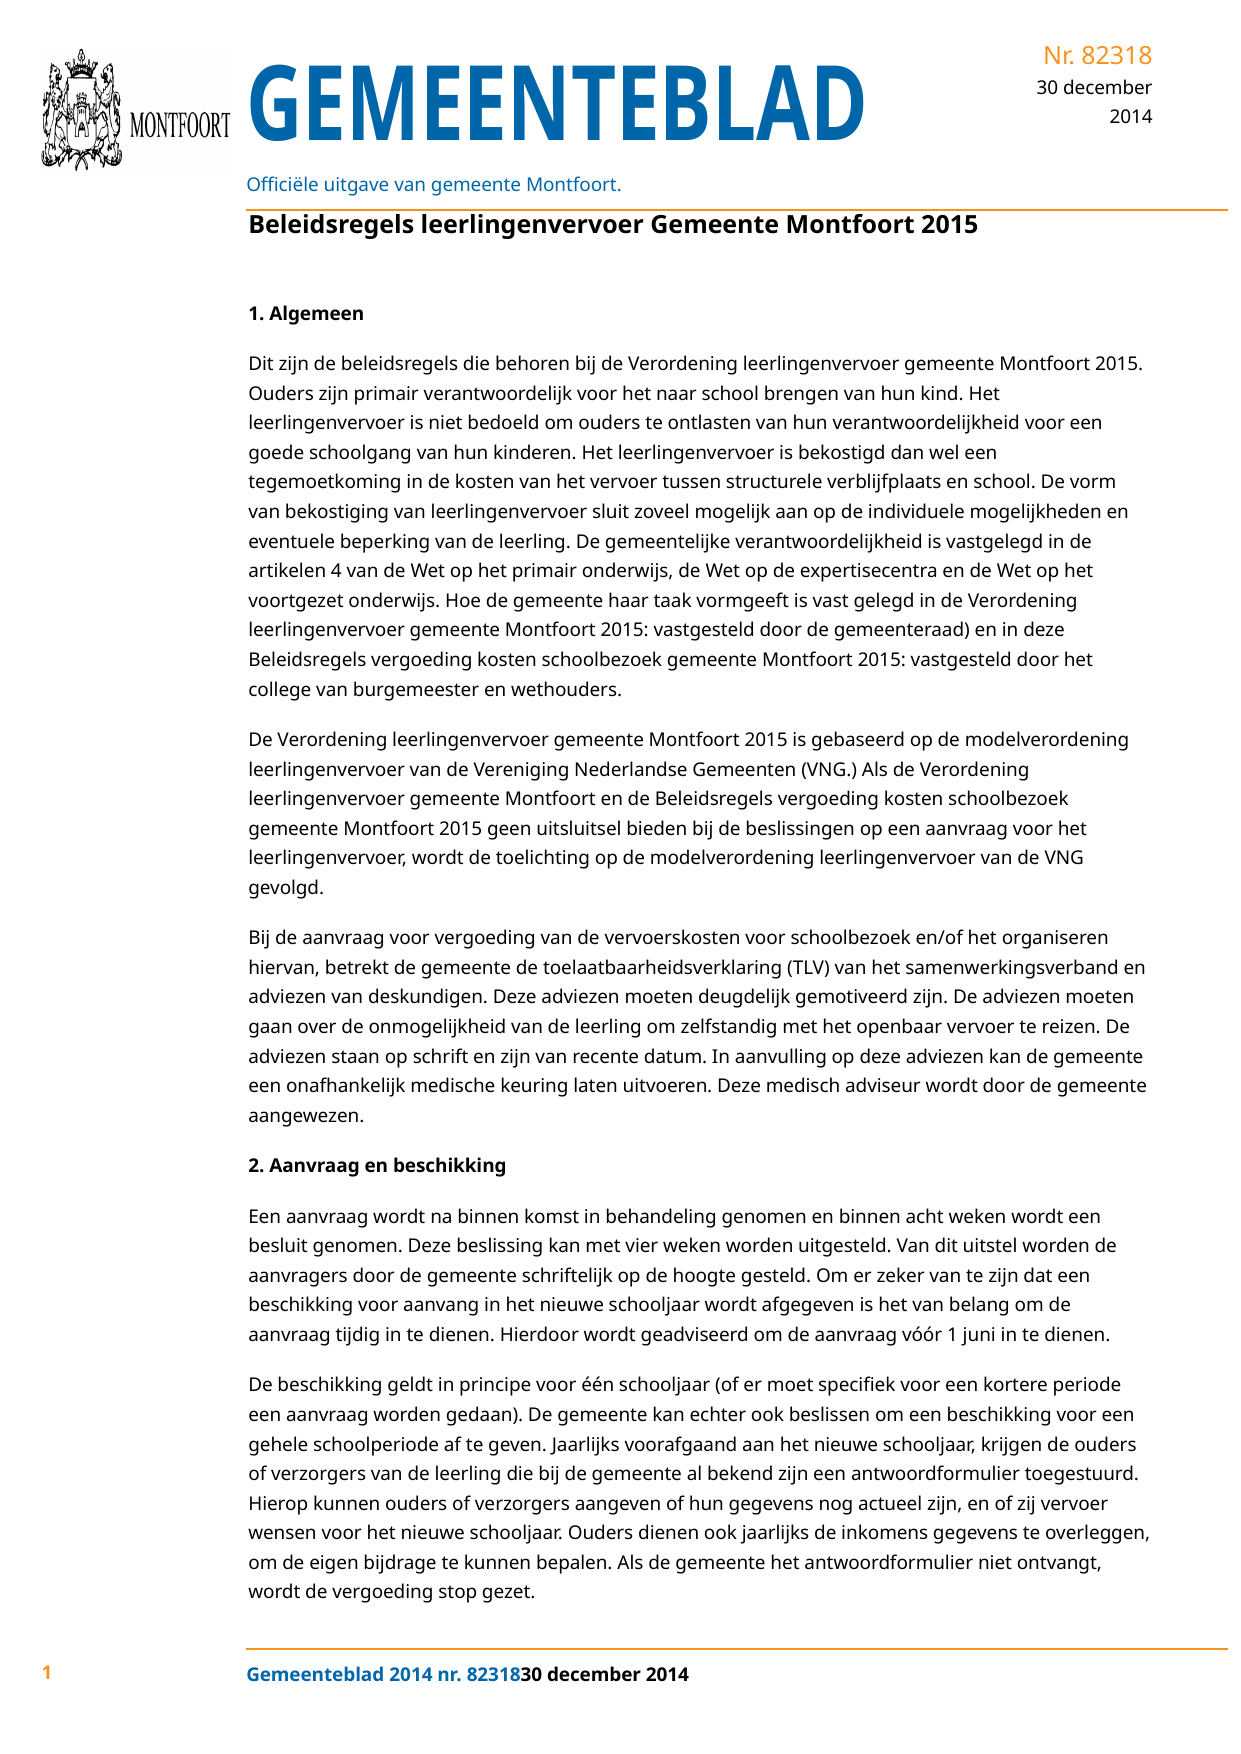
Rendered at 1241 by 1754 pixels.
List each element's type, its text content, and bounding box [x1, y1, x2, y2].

text 1. Algemeen [248, 300, 1152, 326]
text De Verordening leerlingenvervoer gemeente Montfoort 2015 is gebaseerd op de modelverordening leerlingenvervoer van de Vereniging Nederlandse Gemeenten (VNG.) Als de Verordening leerlingenvervoer gemeente Montfoort en de Beleidsregels vergoeding kosten schoolbezoek gemeente Montfoort 2015 geen uitsluitsel bieden bij de beslissingen op een aanvraag voor het leerlingenvervoer, wordt de toelichting op de modelverordening leerlingenvervoer van de VNG gevolgd. [248, 726, 1152, 900]
picture [41, 47, 231, 172]
text 2. Aanvraag en beschikking [248, 1152, 1152, 1178]
text Beleidsregels leerlingenvervoer Gemeente Montfoort 2015 [248, 211, 1152, 241]
text Bij de aanvraag voor vergoeding van de vervoerskosten voor schoolbezoek en/of het organiseren hiervan, betrekt de gemeente de toelaatbaarheidsverklaring (TLV) van het samenwerkingsverband en adviezen van deskundigen. Deze adviezen moeten deugdelijk gemotiveerd zijn. De adviezen moeten gaan over de onmogelijkheid van de leerling om zelfstandig met het openbaar vervoer te reizen. De adviezen staan op schrift en zijn van recente datum. In aanvulling op deze adviezen kan de gemeente een onafhankelijk medische keuring laten uitvoeren. Deze medisch adviseur wordt door de gemeente aangewezen. [248, 924, 1152, 1128]
text Een aanvraag wordt na binnen komst in behandeling genomen en binnen acht weken wordt een besluit genomen. Deze beslissing kan met vier weken worden uitgesteld. Van dit uitstel worden de aanvragers door de gemeente schriftelijk op de hoogte gesteld. Om er zeker van te zijn dat een beschikking voor aanvang in het nieuwe schooljaar wordt afgegeven is het van belang om de aanvraag tijdig in te dienen. Hierdoor wordt geadviseerd om de aanvraag vóór 1 juni in te dienen. [248, 1203, 1152, 1347]
text De beschikking geldt in principe voor één schooljaar (of er moet specifiek voor een kortere periode een aanvraag worden gedaan). De gemeente kan echter ook beslissen om een beschikking voor een gehele schoolperiode af te geven. Jaarlijks voorafgaand aan het nieuwe schooljaar, krijgen de ouders of verzorgers van de leerling die bij de gemeente al bekend zijn een antwoordformulier toegestuurd. Hierop kunnen ouders of verzorgers aangeven of hun gegevens nog actueel zijn, en of zij vervoer wensen voor het nieuwe schooljaar. Ouders dienen ook jaarlijks de inkomens gegevens te overleggen, om de eigen bijdrage te kunnen bepalen. Als de gemeente het antwoordformulier niet ontvangt, wordt de vergoeding stop gezet. [248, 1372, 1152, 1604]
text Dit zijn de beleidsregels die behoren bij de Verordening leerlingenvervoer gemeente Montfoort 2015. Ouders zijn primair verantwoordelijk voor het naar school brengen van hun kind. Het leerlingenvervoer is niet bedoeld om ouders te ontlasten van hun verantwoordelijkheid voor een goede schoolgang van hun kinderen. Het leerlingenvervoer is bekostigd dan wel een tegemoetkoming in de kosten van het vervoer tussen structurele verblijfplaats en school. De vorm van bekostiging van leerlingenvervoer sluit zoveel mogelijk aan op de individuele mogelijkheden en eventuele beperking van de leerling. De gemeentelijke verantwoordelijkheid is vastgelegd in de artikelen 4 van de Wet op het primair onderwijs, de Wet op de expertisecentra en de Wet op het voortgezet onderwijs. Hoe de gemeente haar taak vormgeeft is vast gelegd in de Verordening leerlingenvervoer gemeente Montfoort 2015: vastgesteld door de gemeenteraad) en in deze Beleidsregels vergoeding kosten schoolbezoek gemeente Montfoort 2015: vastgesteld door het college van burgemeester en wethouders. [248, 350, 1152, 701]
